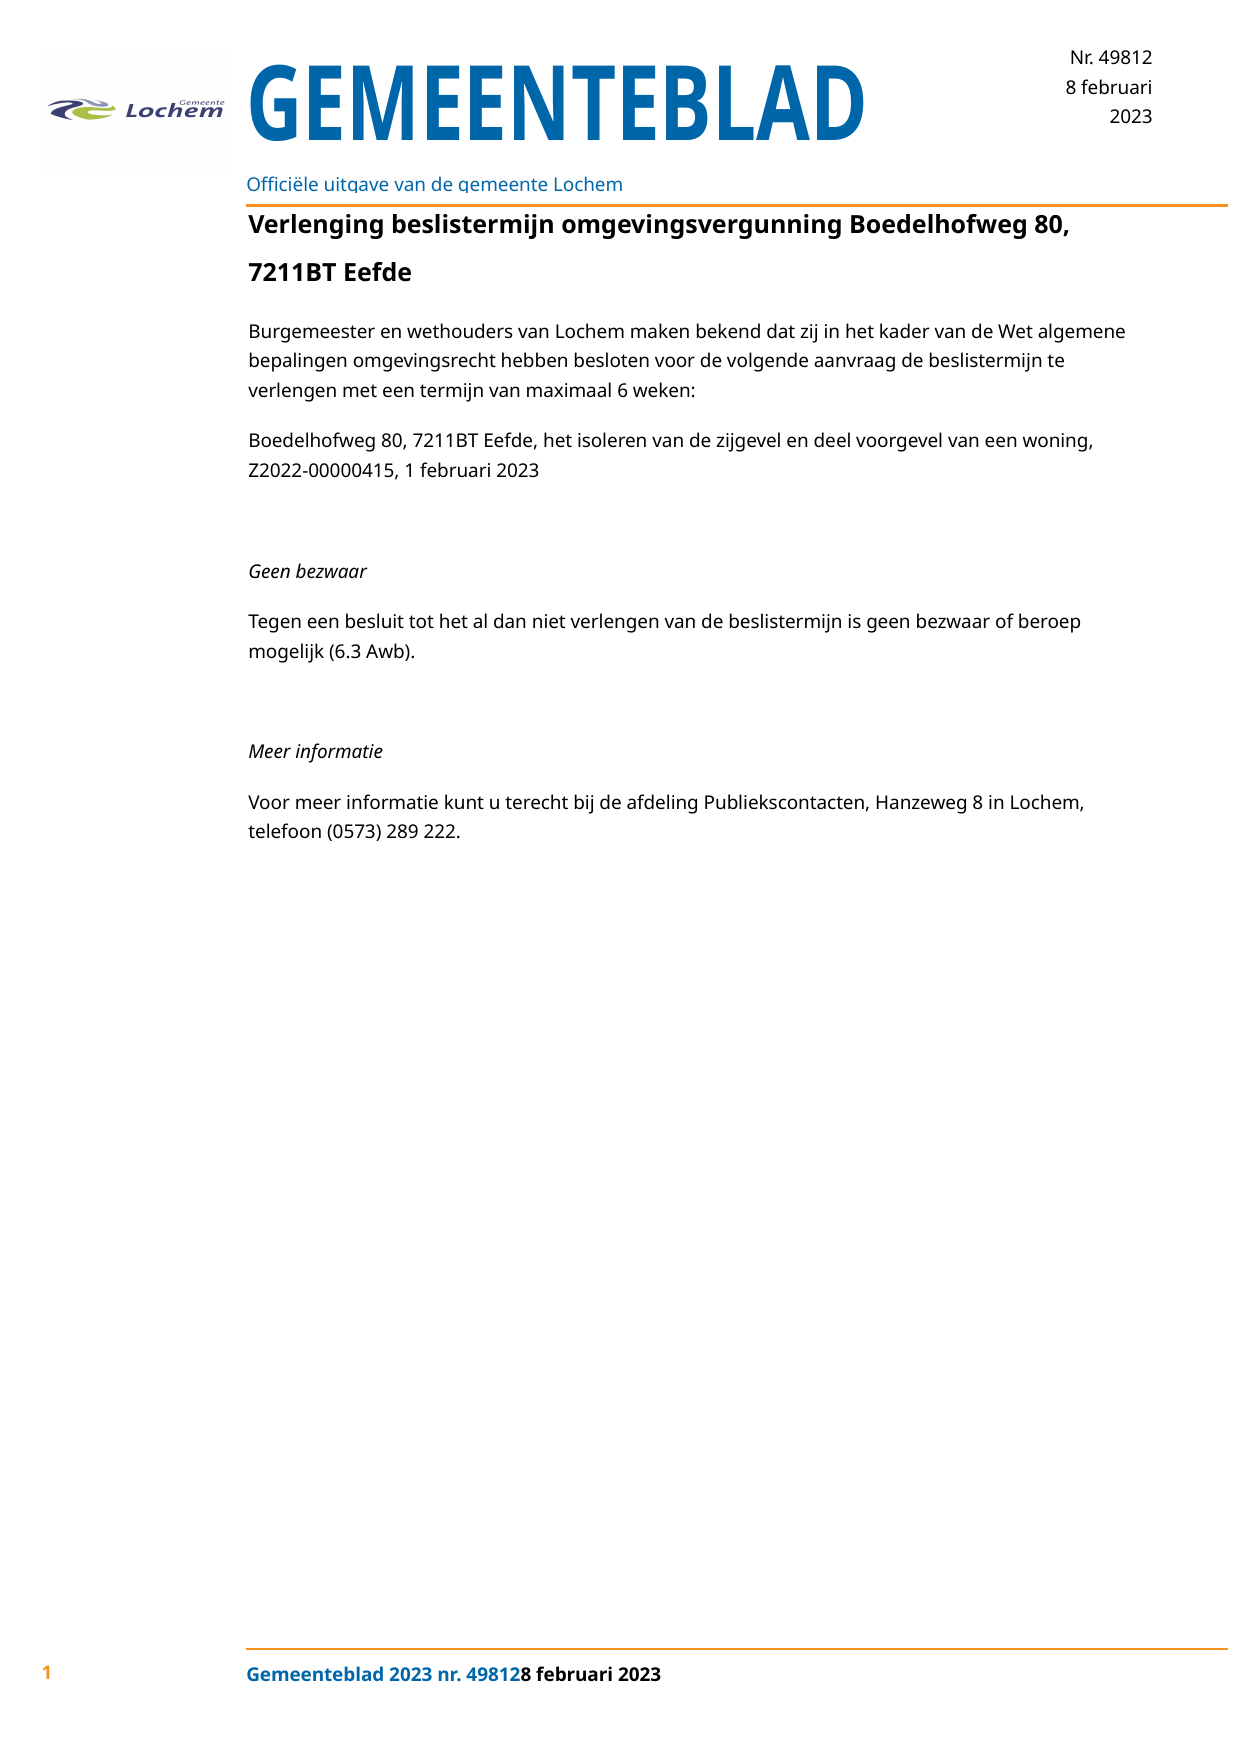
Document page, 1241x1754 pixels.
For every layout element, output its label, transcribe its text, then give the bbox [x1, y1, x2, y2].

text Tegen een besluit tot het al dan niet verlengen van de beslistermijn is geen bezwaar of beroep mogelijk (6.3 Awb). [248, 608, 1152, 664]
text Meer informatie [248, 739, 1152, 764]
text Verlenging beslistermijn omgevingsvergunning Boedelhofweg 80, 7211BT Eefde [248, 207, 1152, 288]
text Geen bezwaar [248, 558, 1152, 584]
text Burgemeester en wethouders van Lochem maken bekend dat zij in het kader van de Wet algemene bepalingen omgevingsrecht hebben besloten voor de volgende aanvraag de beslistermijn te verlengen met een termijn van maximaal 6 weken: [248, 318, 1152, 403]
text Boedelhofweg 80, 7211BT Eefde, het isoleren van de zijgevel en deel voorgevel van een woning, Z2022-00000415, 1 februari 2023 [248, 427, 1152, 483]
text Voor meer informatie kunt u terecht bij de afdeling Publiekscontacten, Hanzeweg 8 in Lochem, telefoon (0573) 289 222. [248, 789, 1152, 844]
picture [41, 47, 231, 172]
